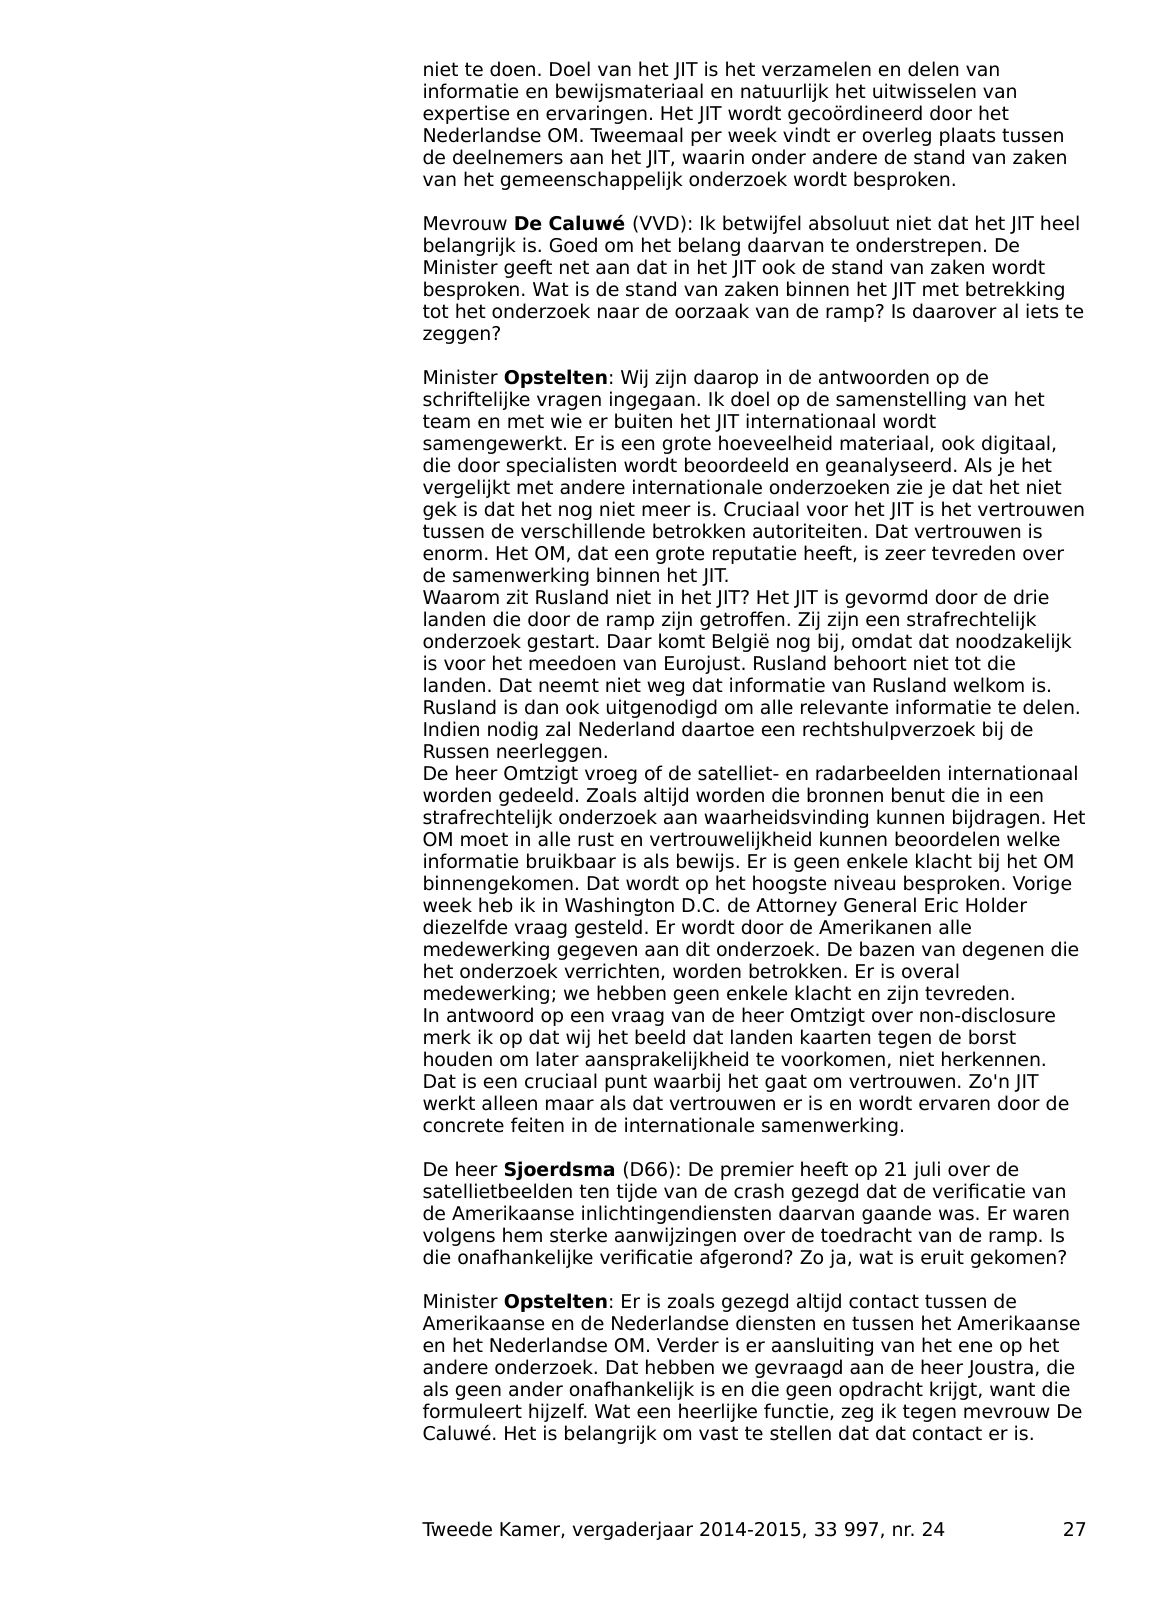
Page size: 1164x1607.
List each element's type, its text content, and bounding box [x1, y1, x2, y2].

text Mevrouw De Caluwé (VVD): Ik betwijfel absoluut niet dat het JIT heel belangrijk is. Goed om het belang daarvan te onderstrepen. De Minister geeft net aan dat in het JIT ook de stand van zaken wordt besproken. Wat is de stand van zaken binnen het JIT met betrekking tot het onderzoek naar de oorzaak van de ramp? Is daarover al iets te zeggen? [422, 213, 1087, 345]
text Waarom zit Rusland niet in het JIT? Het JIT is gevormd door de drie landen die door de ramp zijn getroffen. Zij zijn een strafrechtelijk onderzoek gestart. Daar komt België nog bij, omdat dat noodzakelijk is voor het meedoen van Eurojust. Rusland behoort niet tot die landen. Dat neemt niet weg dat informatie van Rusland welkom is. Rusland is dan ook uitgenodigd om alle relevante informatie te delen. Indien nodig zal Nederland daartoe een rechtshulpverzoek bij de Russen neerleggen. [422, 587, 1087, 763]
text niet te doen. Doel van het JIT is het verzamelen en delen van informatie en bewijsmateriaal en natuurlijk het uitwisselen van expertise en ervaringen. Het JIT wordt gecoördineerd door het Nederlandse OM. Tweemaal per week vindt er overleg plaats tussen de deelnemers aan het JIT, waarin onder andere de stand van zaken van het gemeenschappelijk onderzoek wordt besproken. [422, 59, 1087, 191]
text In antwoord op een vraag van de heer Omtzigt over non-disclosure merk ik op dat wij het beeld dat landen kaarten tegen de borst houden om later aansprakelijkheid te voorkomen, niet herkennen. Dat is een cruciaal punt waarbij het gaat om vertrouwen. Zo'n JIT werkt alleen maar als dat vertrouwen er is en wordt ervaren door de concrete feiten in de internationale samenwerking. [422, 1004, 1087, 1136]
text Minister Opstelten: Er is zoals gezegd altijd contact tussen de Amerikaanse en de Nederlandse diensten en tussen het Amerikaanse en het Nederlandse OM. Verder is er aansluiting van het ene op het andere onderzoek. Dat hebben we gevraagd aan de heer Joustra, die als geen ander onafhankelijk is en die geen opdracht krijgt, want die formuleert hijzelf. Wat een heerlijke functie, zeg ik tegen mevrouw De Caluwé. Het is belangrijk om vast te stellen dat dat contact er is. [422, 1291, 1087, 1444]
text De heer Sjoerdsma (D66): De premier heeft op 21 juli over de satellietbeelden ten tijde van de crash gezegd dat de verificatie van de Amerikaanse inlichtingendiensten daarvan gaande was. Er waren volgens hem sterke aanwijzingen over de toedracht van de ramp. Is die onafhankelijke verificatie afgerond? Zo ja, wat is eruit gekomen? [422, 1159, 1087, 1268]
text De heer Omtzigt vroeg of de satelliet- en radarbeelden internationaal worden gedeeld. Zoals altijd worden die bronnen benut die in een strafrechtelijk onderzoek aan waarheidsvinding kunnen bijdragen. Het OM moet in alle rust en vertrouwelijkheid kunnen beoordelen welke informatie bruikbaar is als bewijs. Er is geen enkele klacht bij het OM binnengekomen. Dat wordt op het hoogste niveau besproken. Vorige week heb ik in Washington D.C. de Attorney General Eric Holder diezelfde vraag gesteld. Er wordt door de Amerikanen alle medewerking gegeven aan dit onderzoek. De bazen van degenen die het onderzoek verrichten, worden betrokken. Er is overal medewerking; we hebben geen enkele klacht en zijn tevreden. [422, 763, 1087, 1004]
text Minister Opstelten: Wij zijn daarop in de antwoorden op de schriftelijke vragen ingegaan. Ik doel op de samenstelling van het team en met wie er buiten het JIT internationaal wordt samengewerkt. Er is een grote hoeveelheid materiaal, ook digitaal, die door specialisten wordt beoordeeld en geanalyseerd. Als je het vergelijkt met andere internationale onderzoeken zie je dat het niet gek is dat het nog niet meer is. Cruciaal voor het JIT is het vertrouwen tussen de verschillende betrokken autoriteiten. Dat vertrouwen is enorm. Het OM, dat een grote reputatie heeft, is zeer tevreden over de samenwerking binnen het JIT. [422, 367, 1087, 587]
